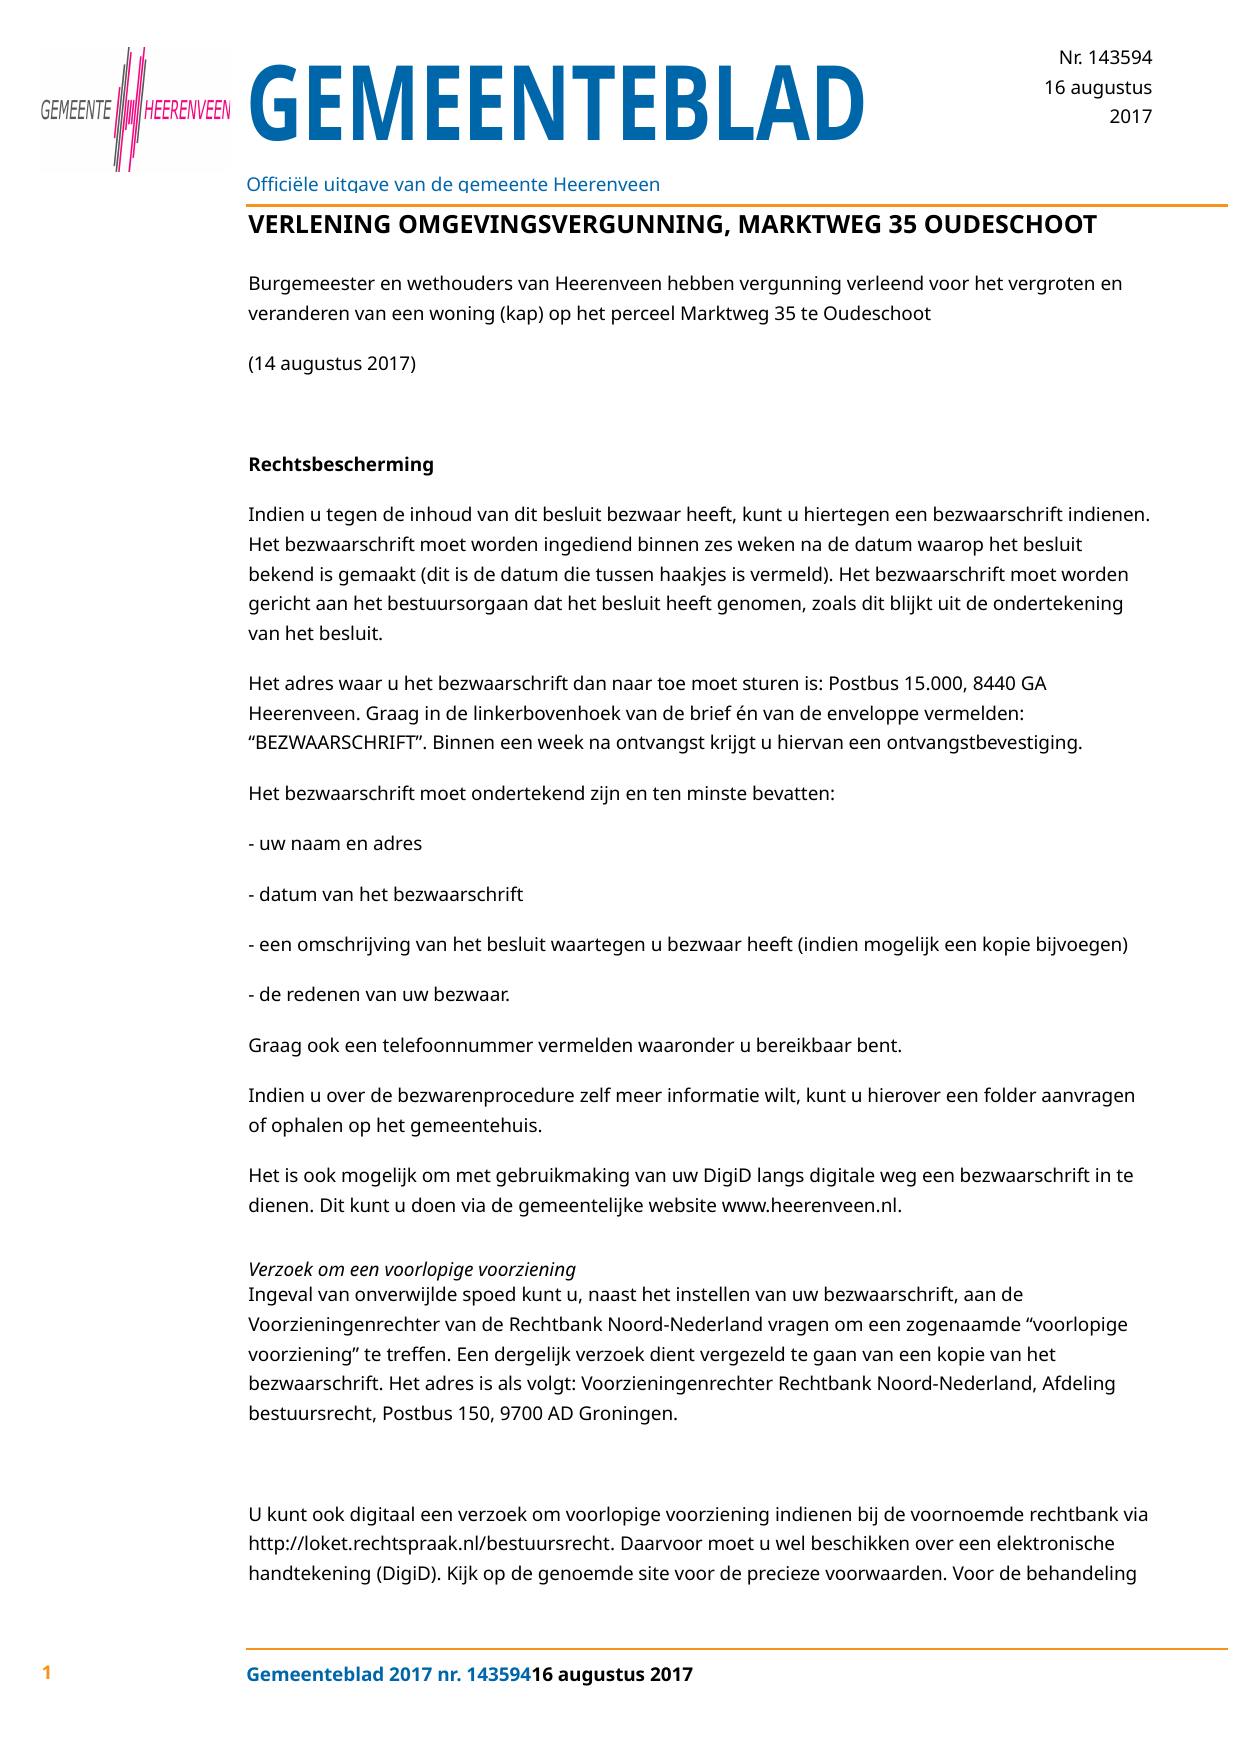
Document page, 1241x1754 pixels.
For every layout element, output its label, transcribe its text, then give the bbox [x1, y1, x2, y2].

text Het bezwaarschrift moet ondertekend zijn en ten minste bevatten: [248, 780, 1152, 806]
text Indien u tegen de inhoud van dit besluit bezwaar heeft, kunt u hiertegen een bezwaarschrift indienen. Het bezwaarschrift moet worden ingediend binnen zes weken na de datum waarop het besluit bekend is gemaakt (dit is de datum die tussen haakjes is vermeld). Het bezwaarschrift moet worden gericht aan het bestuursorgaan dat het besluit heeft genomen, zoals dit blijkt uit de ondertekening van het besluit. [248, 502, 1152, 646]
text Indien u over de bezwarenprocedure zelf meer informatie wilt, kunt u hierover een folder aanvragen of ophalen op het gemeentehuis. [248, 1082, 1152, 1138]
text U kunt ook digitaal een verzoek om voorlopige voorziening indienen bij de voornoemde rechtbank via http://loket.rechtspraak.nl/bestuursrecht. Daarvoor moet u wel beschikken over een elektronische handtekening (DigiD). Kijk op de genoemde site voor de precieze voorwaarden. Voor de behandeling [248, 1501, 1152, 1586]
text Het adres waar u het bezwaarschrift dan naar toe moet sturen is: Postbus 15.000, 8440 GA Heerenveen. Graag in de linkerbovenhoek van de brief én van de enveloppe vermelden: “BEZWAARSCHRIFT”. Binnen een week na ontvangst krijgt u hiervan een ontvangstbevestiging. [248, 670, 1152, 755]
text - datum van het bezwaarschrift [248, 881, 1152, 906]
text Verzoek om een voorlopige voorziening [248, 1256, 1152, 1282]
text - een omschrijving van het besluit waartegen u bezwaar heeft (indien mogelijk een kopie bijvoegen) [248, 931, 1152, 957]
text Graag ook een telefoonnummer vermelden waaronder u bereikbaar bent. [248, 1032, 1152, 1058]
text Burgemeester en wethouders van Heerenveen hebben vergunning verleend voor het vergroten en veranderen van een woning (kap) op het perceel Marktweg 35 te Oudeschoot [248, 270, 1152, 326]
text Ingeval van onverwijlde spoed kunt u, naast het instellen van uw bezwaarschrift, aan de Voorzieningenrechter van de Rechtbank Noord-Nederland vragen om een zogenaamde “voorlopige voorziening” te treffen. Een dergelijk verzoek dient vergezeld te gaan van een kopie van het bezwaarschrift. Het adres is als volgt: Voorzieningenrechter Rechtbank Noord-Nederland, Afdeling bestuursrecht, Postbus 150, 9700 AD Groningen. [248, 1282, 1152, 1426]
text - de redenen van uw bezwaar. [248, 982, 1152, 1007]
text VERLENING OMGEVINGSVERGUNNING, MARKTWEG 35 OUDESCHOOT [248, 207, 1152, 241]
text Rechtsbescherming [248, 451, 1152, 477]
text - uw naam en adres [248, 830, 1152, 856]
text Het is ook mogelijk om met gebruikmaking van uw DigiD langs digitale weg een bezwaarschrift in te dienen. Dit kunt u doen via de gemeentelijke website www.heerenveen.nl. [248, 1162, 1152, 1218]
text (14 augustus 2017) [248, 350, 1152, 376]
picture [41, 47, 231, 172]
